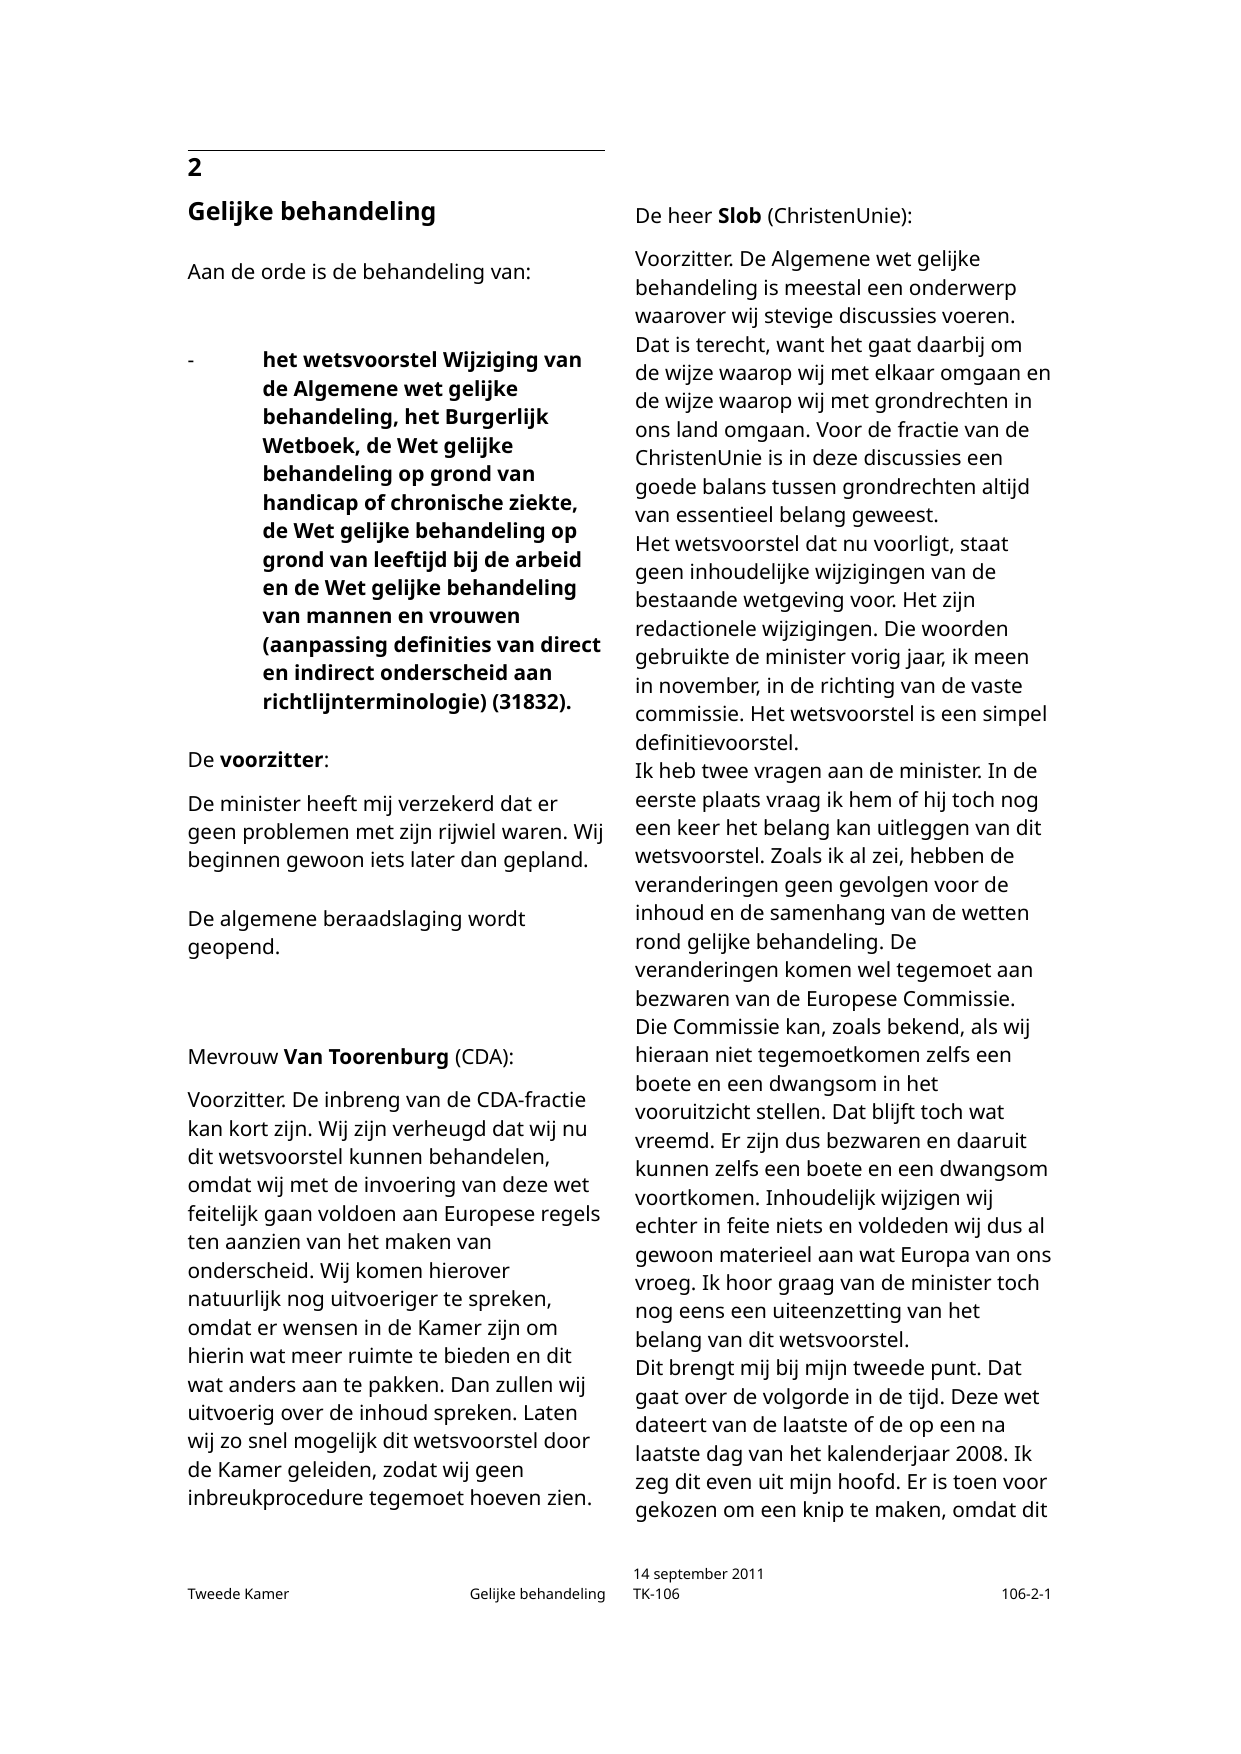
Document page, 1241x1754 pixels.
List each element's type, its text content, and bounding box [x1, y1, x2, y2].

text Voorzitter. De Algemene wet gelijke behandeling is meestal een onderwerp waarover wij stevige discussies voeren. Dat is terecht, want het gaat daarbij om de wijze waarop wij met elkaar omgaan en de wijze waarop wij met grondrechten in ons land omgaan. Voor de fractie van de ChristenUnie is in deze discussies een goede balans tussen grondrechten altijd van essentieel belang geweest. [635, 244, 1053, 529]
text 2 [187, 151, 605, 184]
text De minister heeft mij verzekerd dat er geen problemen met zijn rijwiel waren. Wij beginnen gewoon iets later dan gepland. [187, 789, 605, 874]
text De voorzitter: [187, 745, 605, 774]
text De heer Slob (ChristenUnie): [635, 201, 1053, 229]
text Het wetsvoorstel dat nu voorligt, staat geen inhoudelijke wijzigingen van de bestaande wetgeving voor. Het zijn redactionele wijzigingen. Die woorden gebruikte de minister vorig jaar, ik meen in november, in de richting van de vaste commissie. Het wetsvoorstel is een simpel definitievoorstel. [635, 529, 1053, 756]
text De algemene beraadslaging wordt geopend. [187, 904, 605, 961]
text Voorzitter. De inbreng van de CDA-fractie kan kort zijn. Wij zijn verheugd dat wij nu dit wetsvoorstel kunnen behandelen, omdat wij met de invoering van deze wet feitelijk gaan voldoen aan Europese regels ten aanzien van het maken van onderscheid. Wij komen hierover natuurlijk nog uitvoeriger te spreken, omdat er wensen in de Kamer zijn om hierin wat meer ruimte te bieden en dit wat anders aan te pakken. Dan zullen wij uitvoerig over de inhoud spreken. Laten wij zo snel mogelijk dit wetsvoorstel door de Kamer geleiden, zodat wij geen inbreukprocedure tegemoet hoeven zien. [187, 1085, 605, 1512]
text Mevrouw Van Toorenburg (CDA): [187, 1042, 605, 1070]
text  [635, 150, 1053, 178]
text Gelijke behandeling [187, 193, 605, 227]
text  [187, 991, 605, 1019]
text Dit brengt mij bij mijn tweede punt. Dat gaat over de volgorde in de tijd. Deze wet dateert van de laatste of de op een na laatste dag van het kalenderjaar 2008. Ik zeg dit even uit mijn hoofd. Er is toen voor gekozen om een knip te maken, omdat dit [635, 1353, 1053, 1524]
list het wetsvoorstel Wijziging van de Algemene wet gelijke behandeling, het Burgerlijk Wetboek, de Wet gelijke behandeling op grond van handicap of chronische ziekte, de Wet gelijke behandeling op grond van leeftijd bij de arbeid en de Wet gelijke behandeling van mannen en vrouwen (aanpassing definities van direct en indirect onderscheid aan richtlijnterminologie) (31832). [187, 346, 605, 715]
text Ik heb twee vragen aan de minister. In de eerste plaats vraag ik hem of hij toch nog een keer het belang kan uitleggen van dit wetsvoorstel. Zoals ik al zei, hebben de veranderingen geen gevolgen voor de inhoud en de samenhang van de wetten rond gelijke behandeling. De veranderingen komen wel tegemoet aan bezwaren van de Europese Commissie. Die Commissie kan, zoals bekend, als wij hieraan niet tegemoetkomen zelfs een boete en een dwangsom in het vooruitzicht stellen. Dat blijft toch wat vreemd. Er zijn dus bezwaren en daaruit kunnen zelfs een boete en een dwangsom voortkomen. Inhoudelijk wijzigen wij echter in feite niets en voldeden wij dus al gewoon materieel aan wat Europa van ons vroeg. Ik hoor graag van de minister toch nog eens een uiteenzetting van het belang van dit wetsvoorstel. [635, 756, 1053, 1353]
text Aan de orde is de behandeling van: [187, 257, 605, 286]
